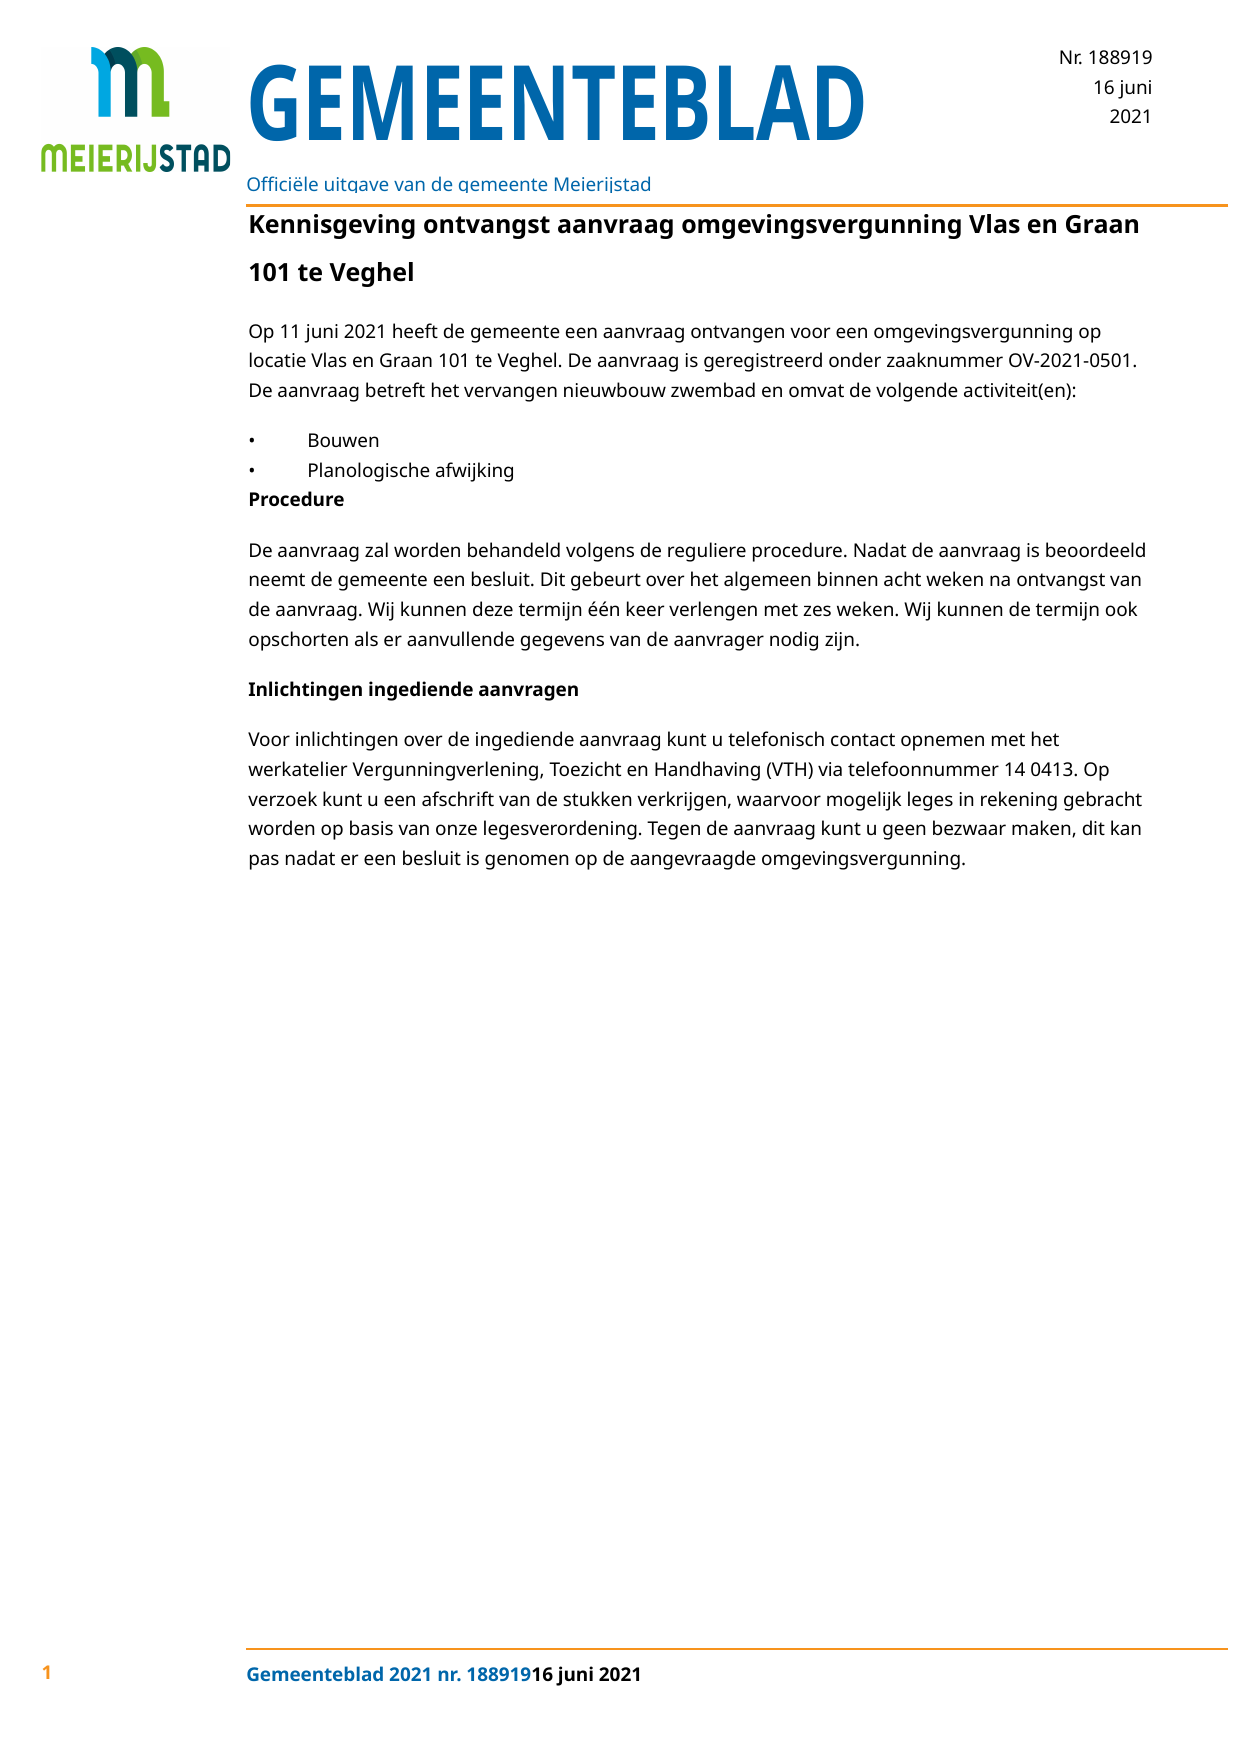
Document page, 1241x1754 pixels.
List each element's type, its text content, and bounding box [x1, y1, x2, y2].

text Kennisgeving ontvangst aanvraag omgevingsvergunning Vlas en Graan 101 te Veghel [248, 207, 1152, 288]
list Planologische afwijking [248, 457, 1152, 483]
text Inlichtingen ingediende aanvragen [248, 676, 1152, 702]
text Procedure [248, 487, 1152, 512]
picture [41, 47, 231, 172]
list Bouwen [248, 427, 1152, 453]
text De aanvraag zal worden behandeld volgens de reguliere procedure. Nadat de aanvraag is beoordeeld neemt de gemeente een besluit. Dit gebeurt over het algemeen binnen acht weken na ontvangst van de aanvraag. Wij kunnen deze termijn één keer verlengen met zes weken. Wij kunnen de termijn ook opschorten als er aanvullende gegevens van de aanvrager nodig zijn. [248, 537, 1152, 652]
text Op 11 juni 2021 heeft de gemeente een aanvraag ontvangen voor een omgevingsvergunning op locatie Vlas en Graan 101 te Veghel. De aanvraag is geregistreerd onder zaaknummer OV-2021-0501. De aanvraag betreft het vervangen nieuwbouw zwembad en omvat de volgende activiteit(en): [248, 318, 1152, 403]
text Voor inlichtingen over de ingediende aanvraag kunt u telefonisch contact opnemen met het werkatelier Vergunningverlening, Toezicht en Handhaving (VTH) via telefoonnummer 14 0413. Op verzoek kunt u een afschrift van de stukken verkrijgen, waarvoor mogelijk leges in rekening gebracht worden op basis van onze legesverordening. Tegen de aanvraag kunt u geen bezwaar maken, dit kan pas nadat er een besluit is genomen op de aangevraagde omgevingsvergunning. [248, 727, 1152, 871]
